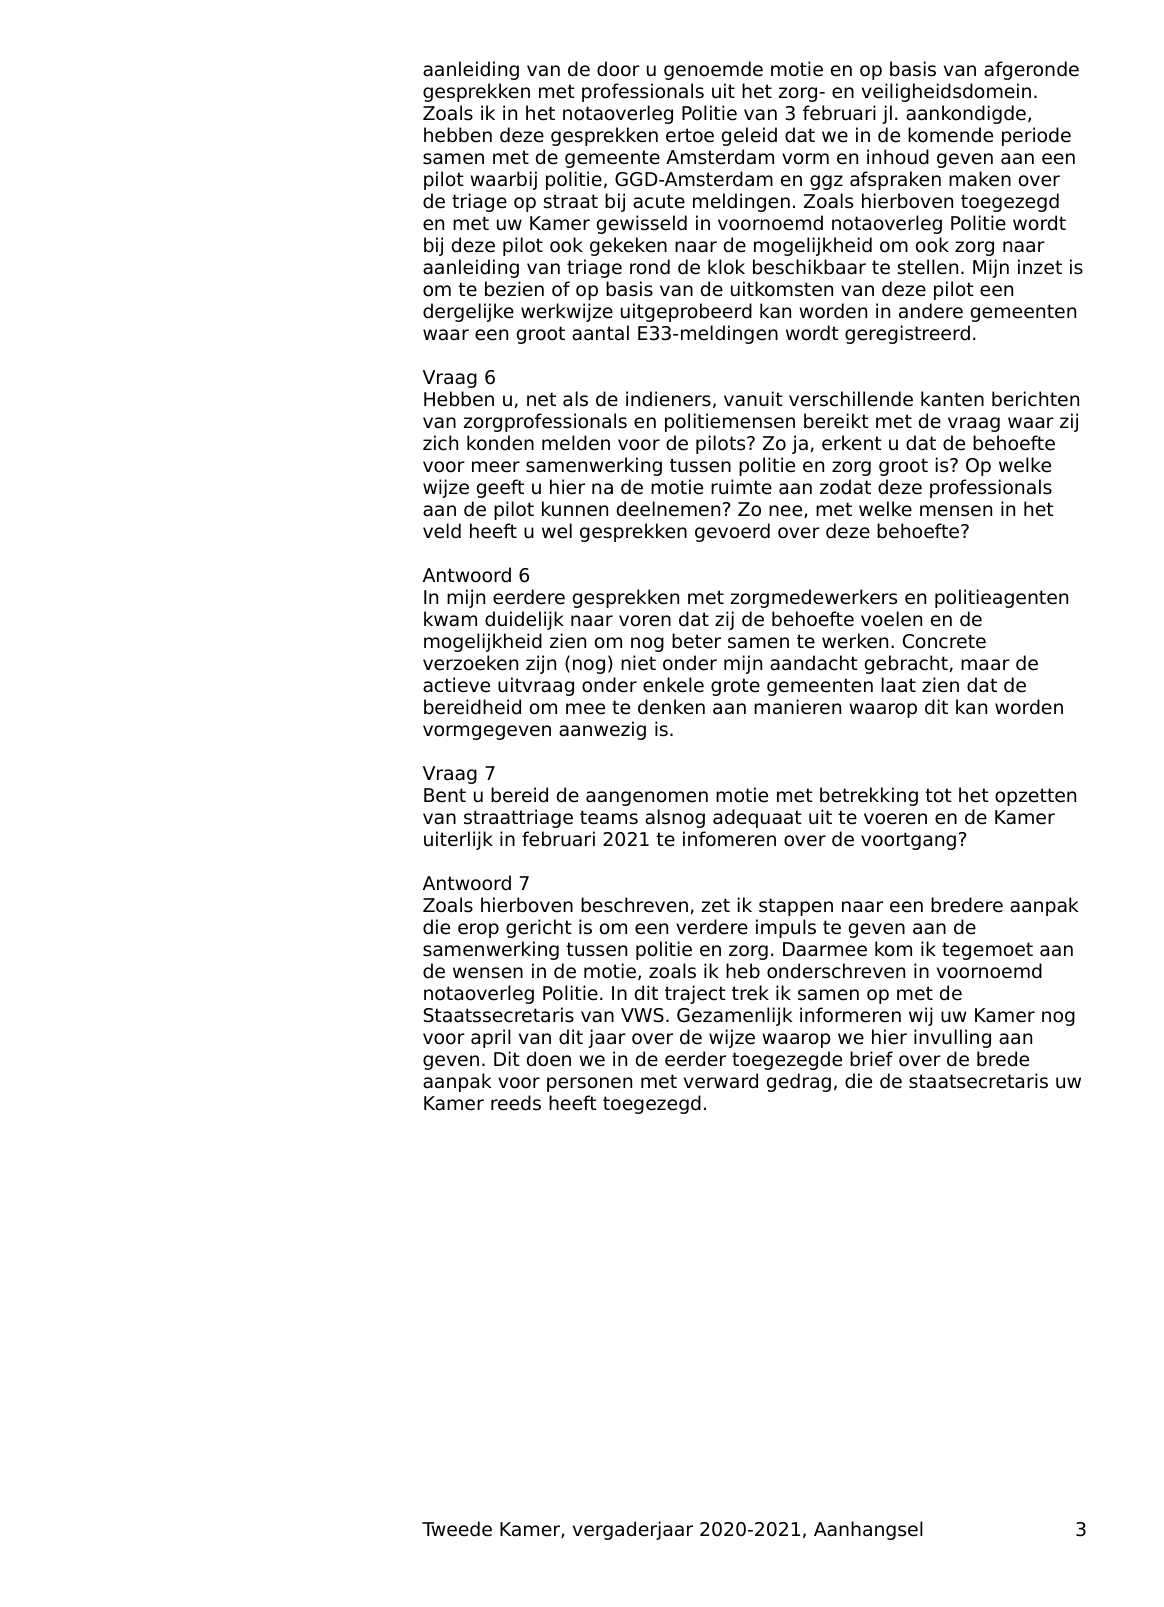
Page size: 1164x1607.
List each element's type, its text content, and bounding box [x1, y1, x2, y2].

text Bent u bereid de aangenomen motie met betrekking tot het opzetten van straattriage teams alsnog adequaat uit te voeren en de Kamer uiterlijk in februari 2021 te infomeren over de voortgang? [422, 785, 1087, 851]
text Antwoord 7 [422, 873, 1087, 895]
text Vraag 6 [422, 367, 1087, 389]
text In mijn eerdere gesprekken met zorgmedewerkers en politieagenten kwam duidelijk naar voren dat zij de behoefte voelen en de mogelijkheid zien om nog beter samen te werken. Concrete verzoeken zijn (nog) niet onder mijn aandacht gebracht, maar de actieve uitvraag onder enkele grote gemeenten laat zien dat de bereidheid om mee te denken aan manieren waarop dit kan worden vormgegeven aanwezig is. [422, 587, 1087, 741]
text Zoals hierboven beschreven, zet ik stappen naar een bredere aanpak die erop gericht is om een verdere impuls te geven aan de samenwerking tussen politie en zorg. Daarmee kom ik tegemoet aan de wensen in de motie, zoals ik heb onderschreven in voornoemd notaoverleg Politie. In dit traject trek ik samen op met de Staatssecretaris van VWS. Gezamenlijk informeren wij uw Kamer nog voor april van dit jaar over de wijze waarop we hier invulling aan geven. Dit doen we in de eerder toegezegde brief over de brede aanpak voor personen met verward gedrag, die de staatsecretaris uw Kamer reeds heeft toegezegd. [422, 895, 1087, 1115]
text Hebben u, net als de indieners, vanuit verschillende kanten berichten van zorgprofessionals en politiemensen bereikt met de vraag waar zij zich konden melden voor de pilots? Zo ja, erkent u dat de behoefte voor meer samenwerking tussen politie en zorg groot is? Op welke wijze geeft u hier na de motie ruimte aan zodat deze professionals aan de pilot kunnen deelnemen? Zo nee, met welke mensen in het veld heeft u wel gesprekken gevoerd over deze behoefte? [422, 389, 1087, 543]
text Antwoord 6 [422, 565, 1087, 587]
text Vraag 7 [422, 763, 1087, 785]
text aanleiding van de door u genoemde motie en op basis van afgeronde gesprekken met professionals uit het zorg- en veiligheidsdomein. Zoals ik in het notaoverleg Politie van 3 februari jl. aankondigde, hebben deze gesprekken ertoe geleid dat we in de komende periode samen met de gemeente Amsterdam vorm en inhoud geven aan een pilot waarbij politie, GGD-Amsterdam en ggz afspraken maken over de triage op straat bij acute meldingen. Zoals hierboven toegezegd en met uw Kamer gewisseld in voornoemd notaoverleg Politie wordt bij deze pilot ook gekeken naar de mogelijkheid om ook zorg naar aanleiding van triage rond de klok beschikbaar te stellen. Mijn inzet is om te bezien of op basis van de uitkomsten van deze pilot een dergelijke werkwijze uitgeprobeerd kan worden in andere gemeenten waar een groot aantal E33-meldingen wordt geregistreerd. [422, 59, 1087, 345]
